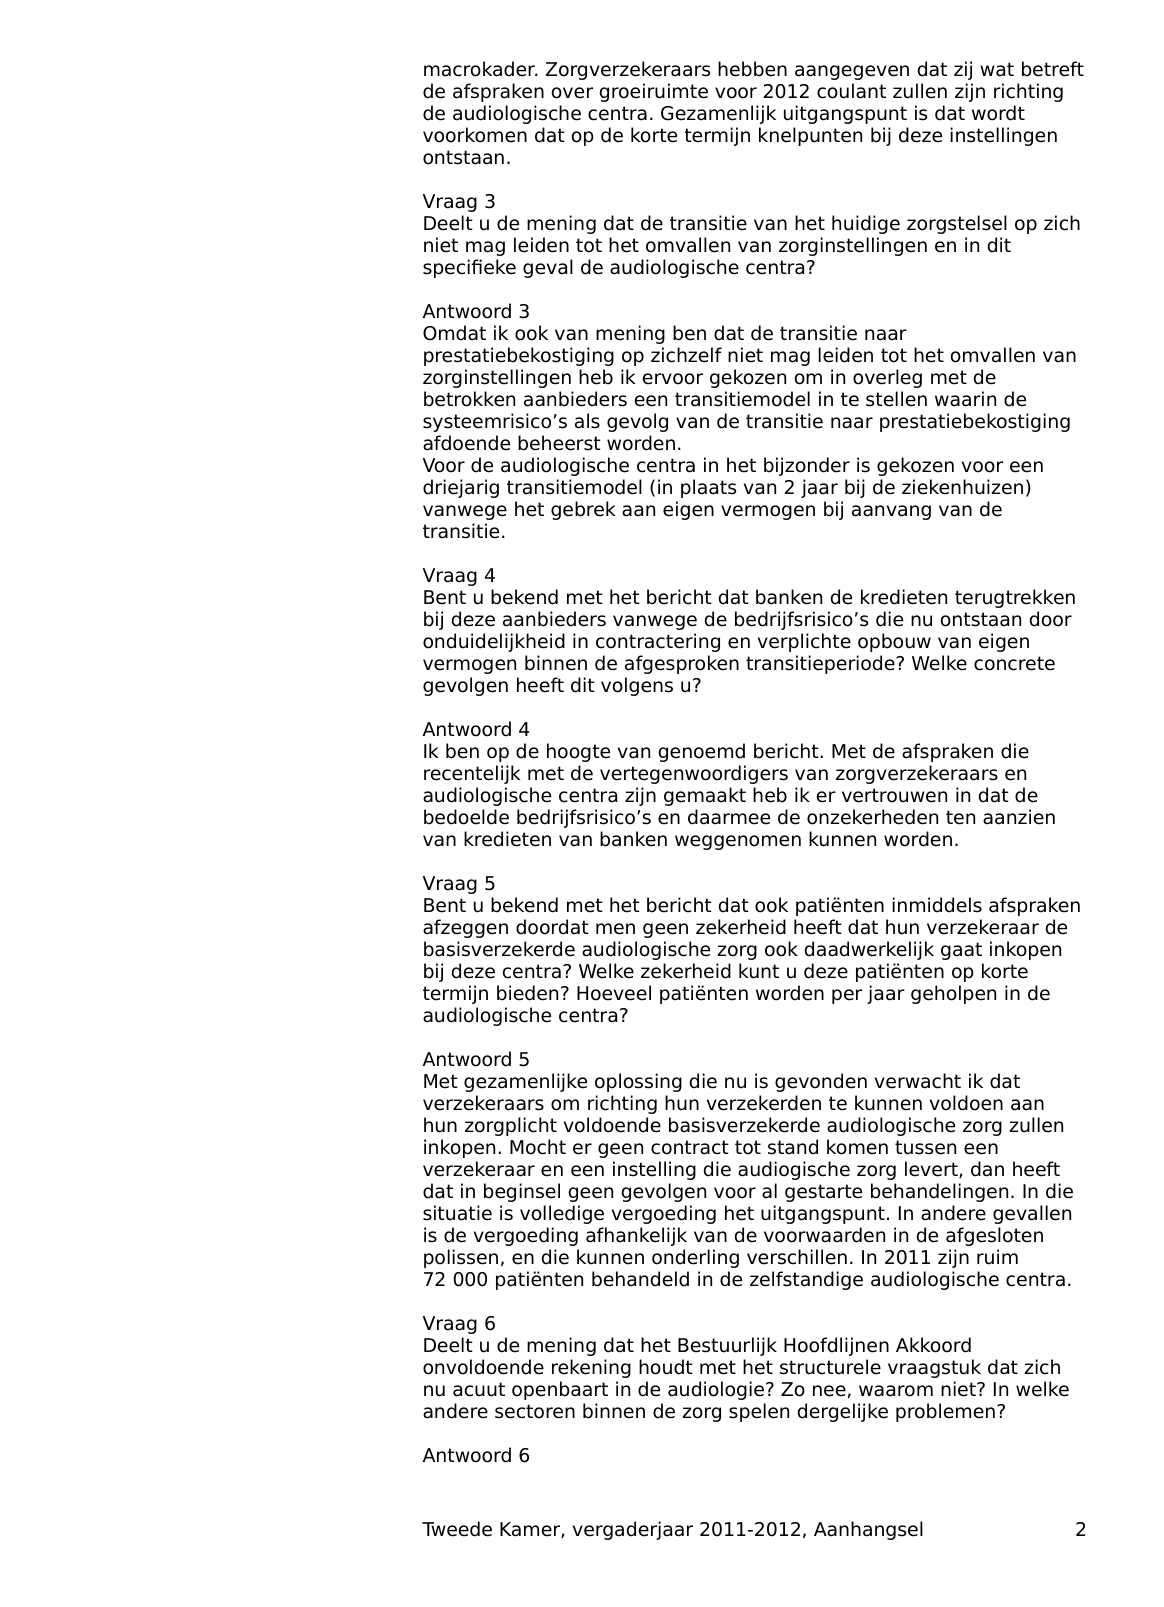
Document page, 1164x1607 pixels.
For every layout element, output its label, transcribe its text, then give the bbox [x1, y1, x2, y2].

text Antwoord 3 [422, 301, 1087, 323]
text Vraag 3 [422, 191, 1087, 213]
text Bent u bekend met het bericht dat banken de kredieten terugtrekken bij deze aanbieders vanwege de bedrijfsrisico’s die nu ontstaan door onduidelijkheid in contractering en verplichte opbouw van eigen vermogen binnen de afgesproken transitieperiode? Welke concrete gevolgen heeft dit volgens u? [422, 587, 1087, 697]
text Vraag 5 [422, 873, 1087, 895]
text Antwoord 6 [422, 1445, 1087, 1467]
text macrokader. Zorgverzekeraars hebben aangegeven dat zij wat betreft de afspraken over groeiruimte voor 2012 coulant zullen zijn richting de audiologische centra. Gezamenlijk uitgangspunt is dat wordt voorkomen dat op de korte termijn knelpunten bij deze instellingen ontstaan. [422, 59, 1087, 169]
text Ik ben op de hoogte van genoemd bericht. Met de afspraken die recentelijk met de vertegenwoordigers van zorgverzekeraars en audiologische centra zijn gemaakt heb ik er vertrouwen in dat de bedoelde bedrijfsrisico’s en daarmee de onzekerheden ten aanzien van kredieten van banken weggenomen kunnen worden. [422, 741, 1087, 851]
text Deelt u de mening dat het Bestuurlijk Hoofdlijnen Akkoord onvoldoende rekening houdt met het structurele vraagstuk dat zich nu acuut openbaart in de audiologie? Zo nee, waarom niet? In welke andere sectoren binnen de zorg spelen dergelijke problemen? [422, 1335, 1087, 1423]
text Bent u bekend met het bericht dat ook patiënten inmiddels afspraken afzeggen doordat men geen zekerheid heeft dat hun verzekeraar de basisverzekerde audiologische zorg ook daadwerkelijk gaat inkopen bij deze centra? Welke zekerheid kunt u deze patiënten op korte termijn bieden? Hoeveel patiënten worden per jaar geholpen in de audiologische centra? [422, 895, 1087, 1027]
text Met gezamenlijke oplossing die nu is gevonden verwacht ik dat verzekeraars om richting hun verzekerden te kunnen voldoen aan hun zorgplicht voldoende basisverzekerde audiologische zorg zullen inkopen. Mocht er geen contract tot stand komen tussen een verzekeraar en een instelling die audiogische zorg levert, dan heeft dat in beginsel geen gevolgen voor al gestarte behandelingen. In die situatie is volledige vergoeding het uitgangspunt. In andere gevallen is de vergoeding afhankelijk van de voorwaarden in de afgesloten polissen, en die kunnen onderling verschillen. In 2011 zijn ruim 72 000 patiënten behandeld in de zelfstandige audiologische centra. [422, 1071, 1087, 1291]
text Vraag 4 [422, 565, 1087, 587]
text Deelt u de mening dat de transitie van het huidige zorgstelsel op zich niet mag leiden tot het omvallen van zorginstellingen en in dit specifieke geval de audiologische centra? [422, 213, 1087, 279]
text Omdat ik ook van mening ben dat de transitie naar prestatiebekostiging op zichzelf niet mag leiden tot het omvallen van zorginstellingen heb ik ervoor gekozen om in overleg met de betrokken aanbieders een transitiemodel in te stellen waarin de systeemrisico’s als gevolg van de transitie naar prestatiebekostiging afdoende beheerst worden. [422, 323, 1087, 455]
text Antwoord 5 [422, 1049, 1087, 1071]
text Vraag 6 [422, 1313, 1087, 1335]
text Voor de audiologische centra in het bijzonder is gekozen voor een driejarig transitiemodel (in plaats van 2 jaar bij de ziekenhuizen) vanwege het gebrek aan eigen vermogen bij aanvang van de transitie. [422, 455, 1087, 543]
text Antwoord 4 [422, 719, 1087, 741]
